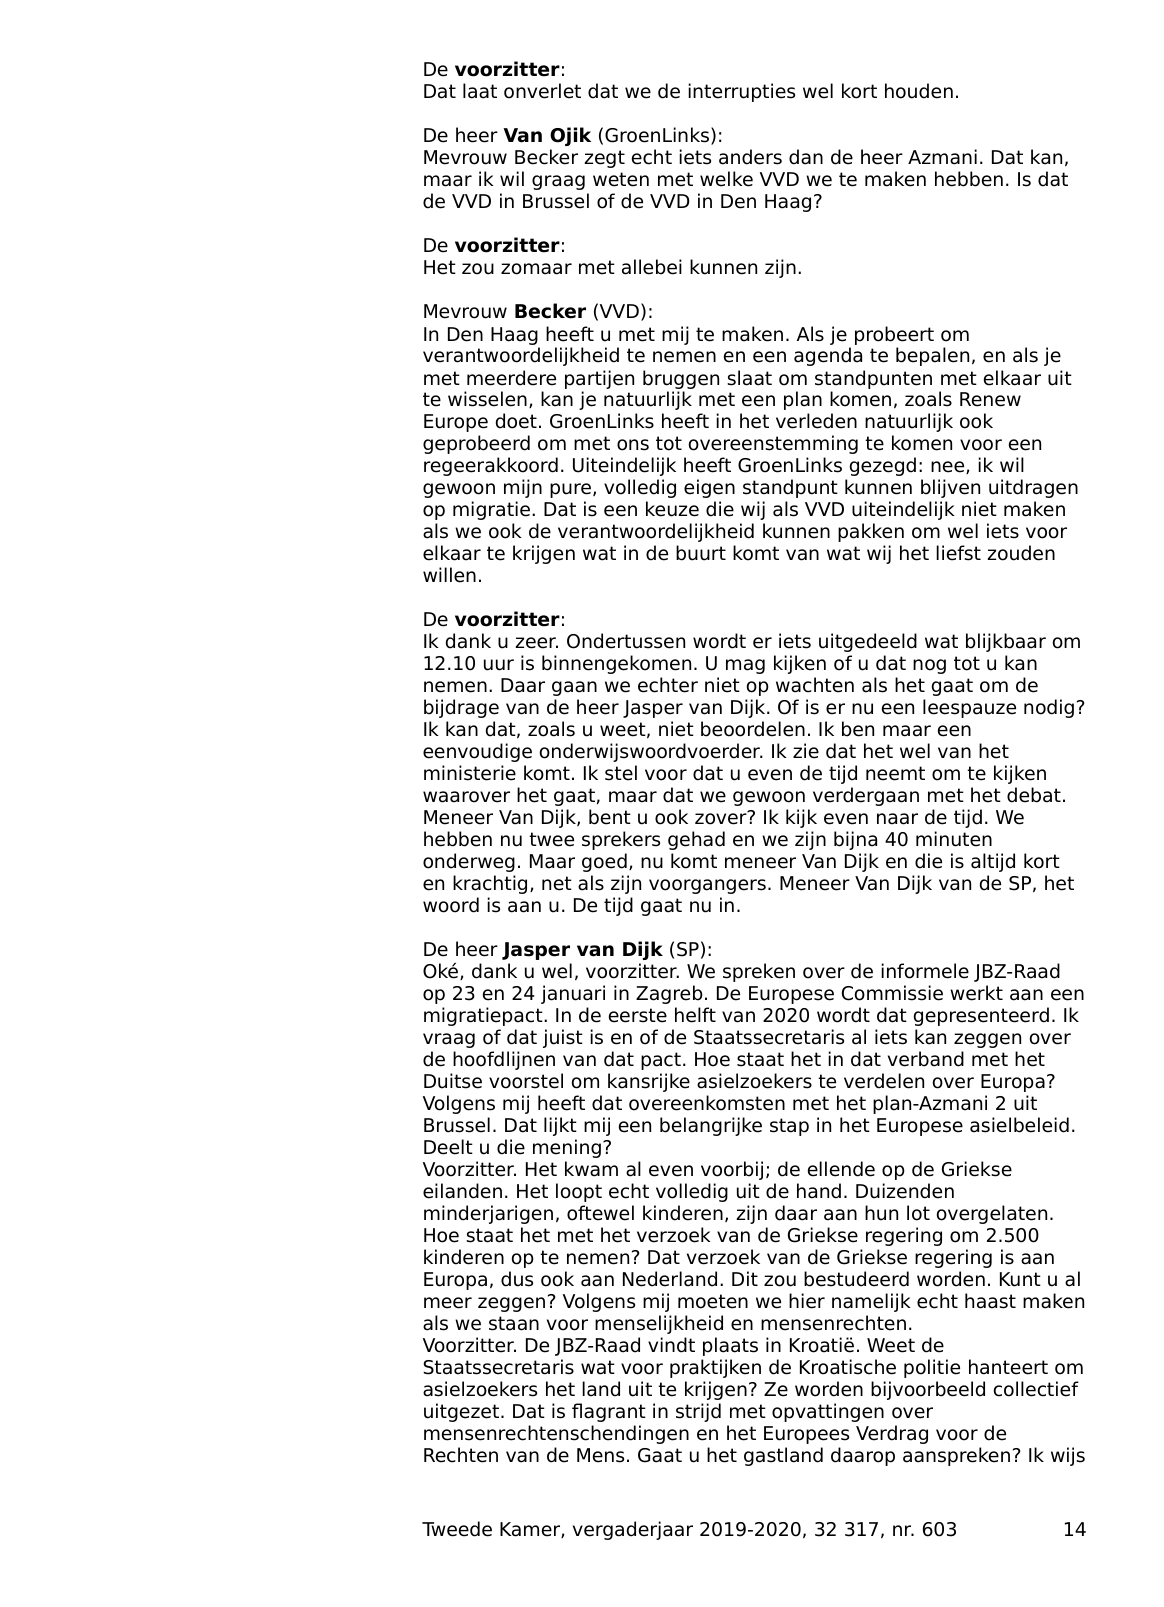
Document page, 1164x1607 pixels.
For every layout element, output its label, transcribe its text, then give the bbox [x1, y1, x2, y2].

text Het zou zomaar met allebei kunnen zijn. [422, 257, 1087, 279]
text Mevrouw Becker (VVD): [422, 301, 1087, 323]
text Voorzitter. Het kwam al even voorbij; de ellende op de Griekse eilanden. Het loopt echt volledig uit de hand. Duizenden minderjarigen, oftewel kinderen, zijn daar aan hun lot overgelaten. Hoe staat het met het verzoek van de Griekse regering om 2.500 kinderen op te nemen? Dat verzoek van de Griekse regering is aan Europa, dus ook aan Nederland. Dit zou bestudeerd worden. Kunt u al meer zeggen? Volgens mij moeten we hier namelijk echt haast maken als we staan voor menselijkheid en mensenrechten. [422, 1159, 1087, 1335]
text Ik dank u zeer. Ondertussen wordt er iets uitgedeeld wat blijkbaar om 12.10 uur is binnengekomen. U mag kijken of u dat nog tot u kan nemen. Daar gaan we echter niet op wachten als het gaat om de bijdrage van de heer Jasper van Dijk. Of is er nu een leespauze nodig? Ik kan dat, zoals u weet, niet beoordelen. Ik ben maar een eenvoudige onderwijswoordvoerder. Ik zie dat het wel van het ministerie komt. Ik stel voor dat u even de tijd neemt om te kijken waarover het gaat, maar dat we gewoon verdergaan met het debat. Meneer Van Dijk, bent u ook zover? Ik kijk even naar de tijd. We hebben nu twee sprekers gehad en we zijn bijna 40 minuten onderweg. Maar goed, nu komt meneer Van Dijk en die is altijd kort en krachtig, net als zijn voorgangers. Meneer Van Dijk van de SP, het woord is aan u. De tijd gaat nu in. [422, 631, 1087, 917]
text De heer Jasper van Dijk (SP): [422, 939, 1087, 961]
text In Den Haag heeft u met mij te maken. Als je probeert om verantwoordelijkheid te nemen en een agenda te bepalen, en als je met meerdere partijen bruggen slaat om standpunten met elkaar uit te wisselen, kan je natuurlijk met een plan komen, zoals Renew Europe doet. GroenLinks heeft in het verleden natuurlijk ook geprobeerd om met ons tot overeenstemming te komen voor een regeerakkoord. Uiteindelijk heeft GroenLinks gezegd: nee, ik wil gewoon mijn pure, volledig eigen standpunt kunnen blijven uitdragen op migratie. Dat is een keuze die wij als VVD uiteindelijk niet maken als we ook de verantwoordelijkheid kunnen pakken om wel iets voor elkaar te krijgen wat in de buurt komt van wat wij het liefst zouden willen. [422, 323, 1087, 587]
text De heer Van Ojik (GroenLinks): [422, 125, 1087, 147]
text Oké, dank u wel, voorzitter. We spreken over de informele JBZ-Raad op 23 en 24 januari in Zagreb. De Europese Commissie werkt aan een migratiepact. In de eerste helft van 2020 wordt dat gepresenteerd. Ik vraag of dat juist is en of de Staatssecretaris al iets kan zeggen over de hoofdlijnen van dat pact. Hoe staat het in dat verband met het Duitse voorstel om kansrijke asielzoekers te verdelen over Europa? Volgens mij heeft dat overeenkomsten met het plan-Azmani 2 uit Brussel. Dat lijkt mij een belangrijke stap in het Europese asielbeleid. Deelt u die mening? [422, 961, 1087, 1159]
text Mevrouw Becker zegt echt iets anders dan de heer Azmani. Dat kan, maar ik wil graag weten met welke VVD we te maken hebben. Is dat de VVD in Brussel of de VVD in Den Haag? [422, 147, 1087, 213]
text Dat laat onverlet dat we de interrupties wel kort houden. [422, 81, 1087, 103]
text De voorzitter: [422, 59, 1087, 81]
text De voorzitter: [422, 235, 1087, 257]
text Voorzitter. De JBZ-Raad vindt plaats in Kroatië. Weet de Staatssecretaris wat voor praktijken de Kroatische politie hanteert om asielzoekers het land uit te krijgen? Ze worden bijvoorbeeld collectief uitgezet. Dat is flagrant in strijd met opvattingen over mensenrechtenschendingen en het Europees Verdrag voor de Rechten van de Mens. Gaat u het gastland daarop aanspreken? Ik wijs [422, 1335, 1087, 1467]
text De voorzitter: [422, 609, 1087, 631]
